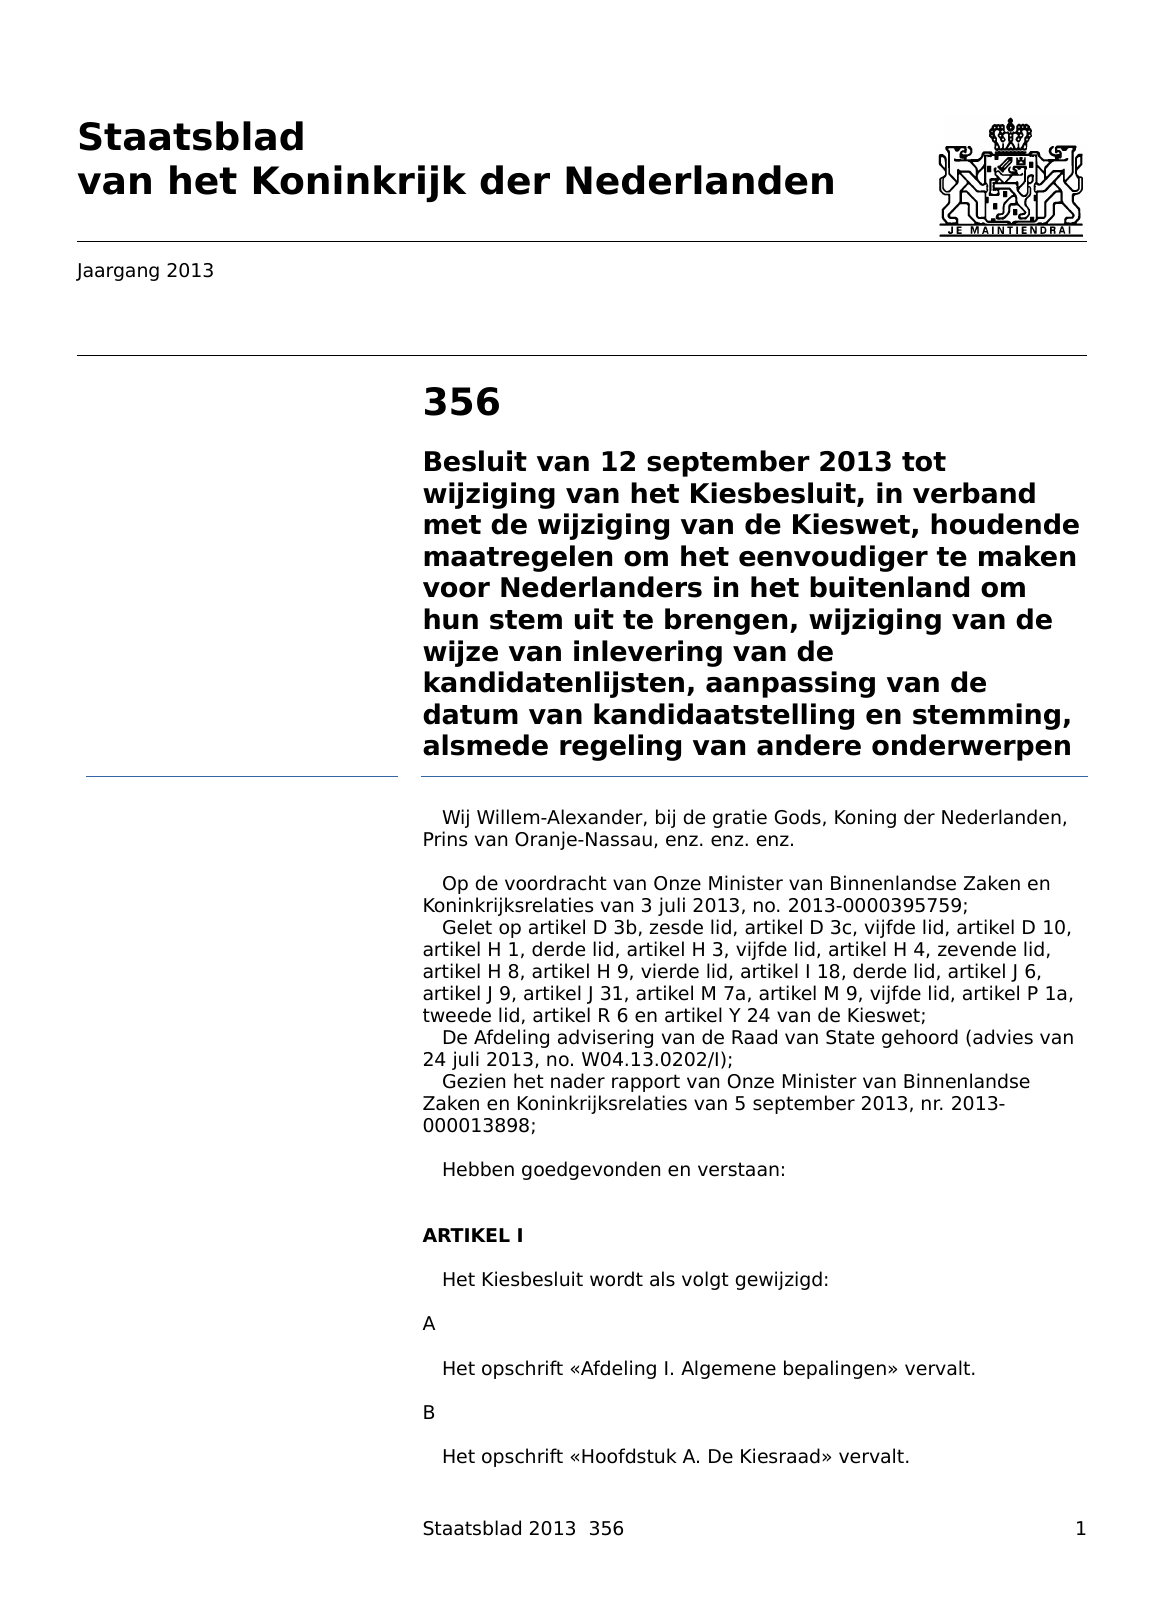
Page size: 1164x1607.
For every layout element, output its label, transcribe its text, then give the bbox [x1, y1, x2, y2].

subtitle 356 [422, 381, 1087, 424]
text B [422, 1402, 1087, 1424]
text A [422, 1313, 1087, 1335]
picture [936, 115, 1087, 240]
text Besluit van 12 september 2013 tot wijziging van het Kiesbesluit, in verband met de wijziging van de Kieswet, houdende maatregelen om het eenvoudiger te maken voor Nederlanders in het buitenland om hun stem uit te brengen, wijziging van de wijze van inlevering van de kandidatenlijsten, aanpassing van de datum van kandidaatstelling en stemming, alsmede regeling van andere onderwerpen [422, 447, 1087, 762]
text Het opschrift «Afdeling I. Algemene bepalingen» vervalt. [422, 1357, 1087, 1379]
subtitle ARTIKEL I [422, 1225, 1087, 1247]
text Gezien het nader rapport van Onze Minister van Binnenlandse Zaken en Koninkrijksrelaties van 5 september 2013, nr. 2013-000013898; [422, 1071, 1087, 1136]
table_cell Jaargang 2013 [77, 242, 1087, 355]
text Wij Willem-Alexander, bij de gratie Gods, Koning der Nederlanden, Prins van Oranje-Nassau, enz. enz. enz. [422, 807, 1087, 851]
text Het opschrift «Hoofdstuk A. De Kiesraad» vervalt. [422, 1446, 1087, 1468]
table_header [886, 100, 1087, 241]
text Hebben goedgevonden en verstaan: [422, 1159, 1087, 1181]
table_header Staatsblad van het Koninkrijk der Nederlanden [77, 100, 886, 241]
text Op de voordracht van Onze Minister van Binnenlandse Zaken en Koninkrijksrelaties van 3 juli 2013, no. 2013-0000395759; [422, 873, 1087, 917]
text Het Kiesbesluit wordt als volgt gewijzigd: [422, 1269, 1087, 1291]
text Gelet op artikel D 3b, zesde lid, artikel D 3c, vijfde lid, artikel D 10, artikel H 1, derde lid, artikel H 3, vijfde lid, artikel H 4, zevende lid, artikel H 8, artikel H 9, vierde lid, artikel I 18, derde lid, artikel J 6, artikel J 9, artikel J 31, artikel M 7a, artikel M 9, vijfde lid, artikel P 1a, tweede lid, artikel R 6 en artikel Y 24 van de Kieswet; [422, 917, 1087, 1027]
text De Afdeling advisering van de Raad van State gehoord (advies van 24 juli 2013, no. W04.13.0202/I); [422, 1027, 1087, 1071]
